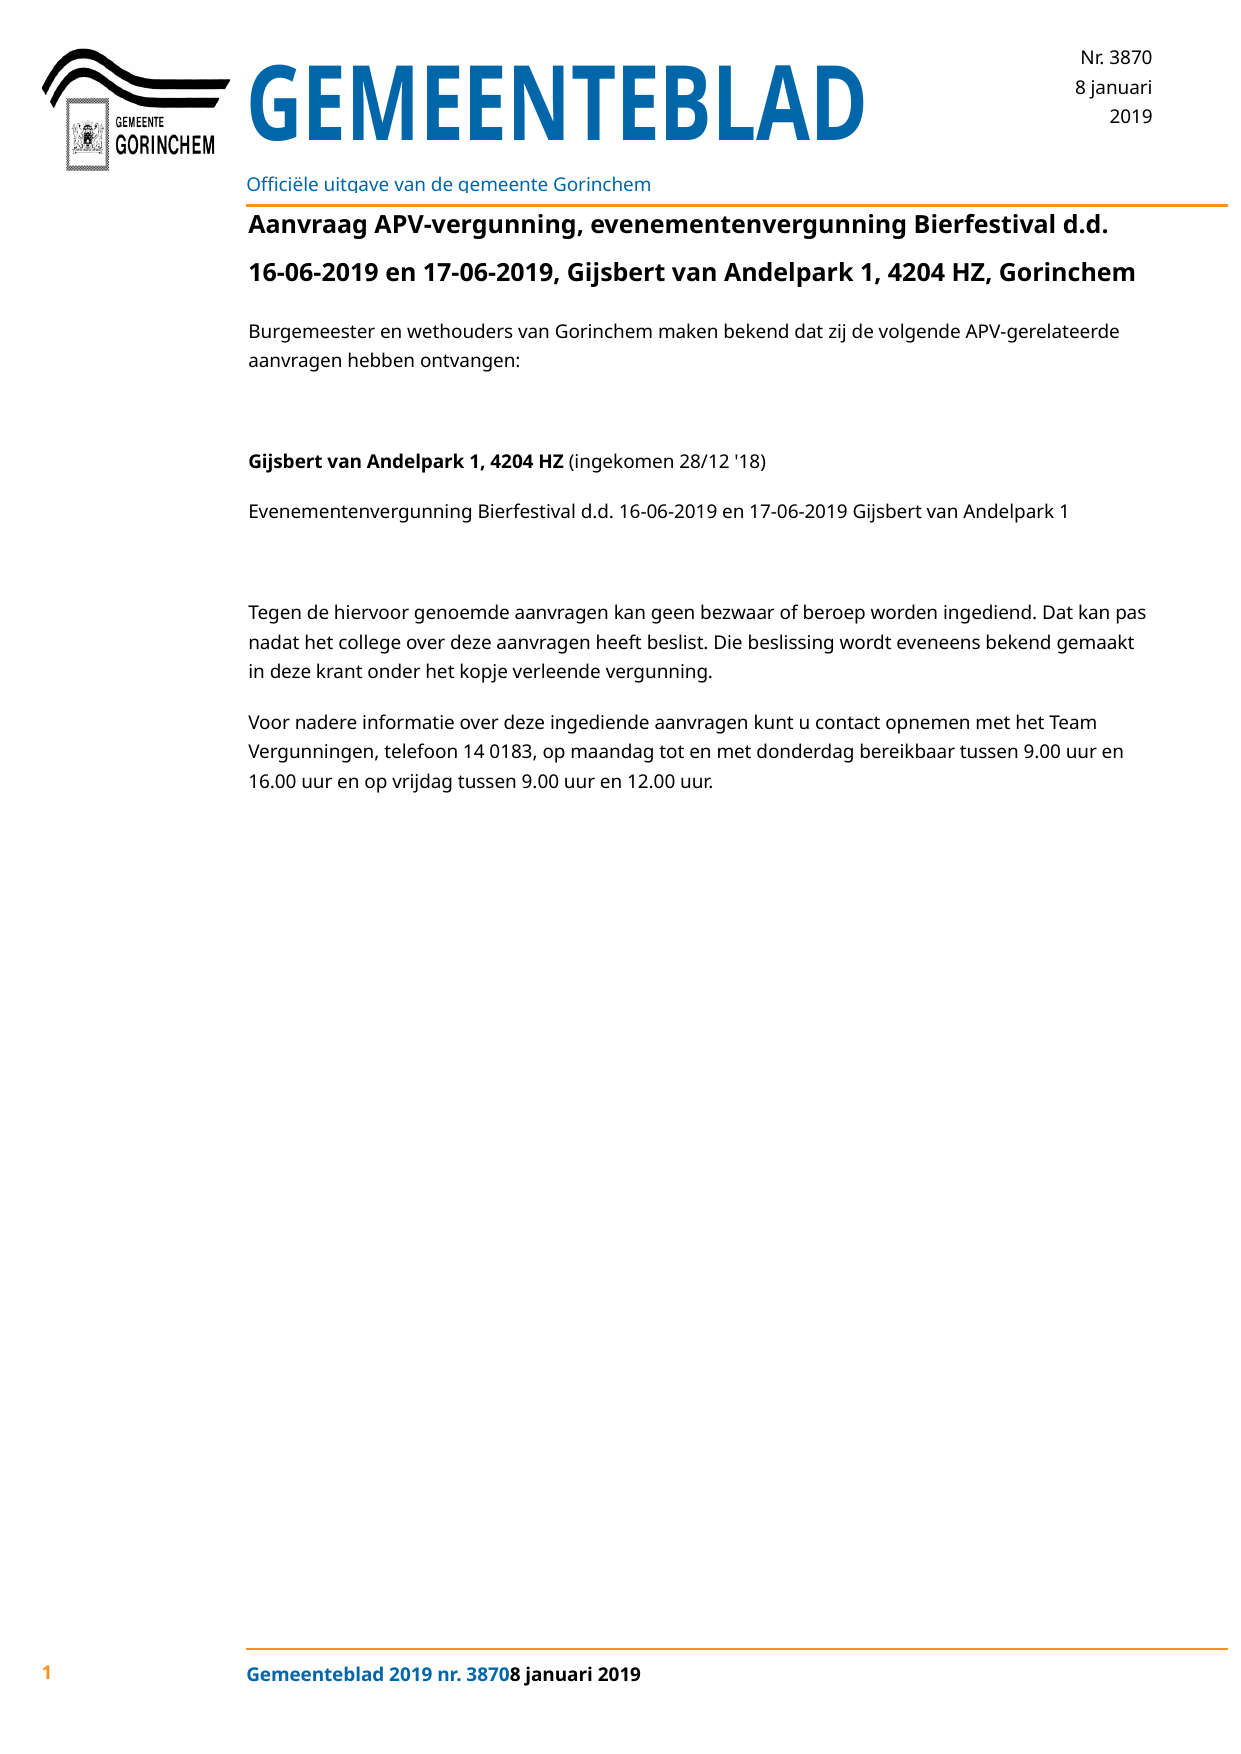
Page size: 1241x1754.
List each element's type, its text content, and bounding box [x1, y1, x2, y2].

text Evenementenvergunning Bierfestival d.d. 16-06-2019 en 17-06-2019 Gijsbert van Andelpark 1 [248, 499, 1152, 524]
text Burgemeester en wethouders van Gorinchem maken bekend dat zij de volgende APV-gerelateerde aanvragen hebben ontvangen: [248, 318, 1152, 373]
text Gijsbert van Andelpark 1, 4204 HZ (ingekomen 28/12 '18) [248, 448, 1152, 474]
text Voor nadere informatie over deze ingediende aanvragen kunt u contact opnemen met het Team Vergunningen, telefoon 14 0183, op maandag tot en met donderdag bereikbaar tussen 9.00 uur en 16.00 uur en op vrijdag tussen 9.00 uur en 12.00 uur. [248, 709, 1152, 794]
text Aanvraag APV-vergunning, evenementenvergunning Bierfestival d.d. 16-06-2019 en 17-06-2019, Gijsbert van Andelpark 1, 4204 HZ, Gorinchem [248, 207, 1152, 288]
text Tegen de hiervoor genoemde aanvragen kan geen bezwaar of beroep worden ingediend. Dat kan pas nadat het college over deze aanvragen heeft beslist. Die beslissing wordt eveneens bekend gemaakt in deze krant onder het kopje verleende vergunning. [248, 599, 1152, 684]
picture [41, 47, 231, 172]
